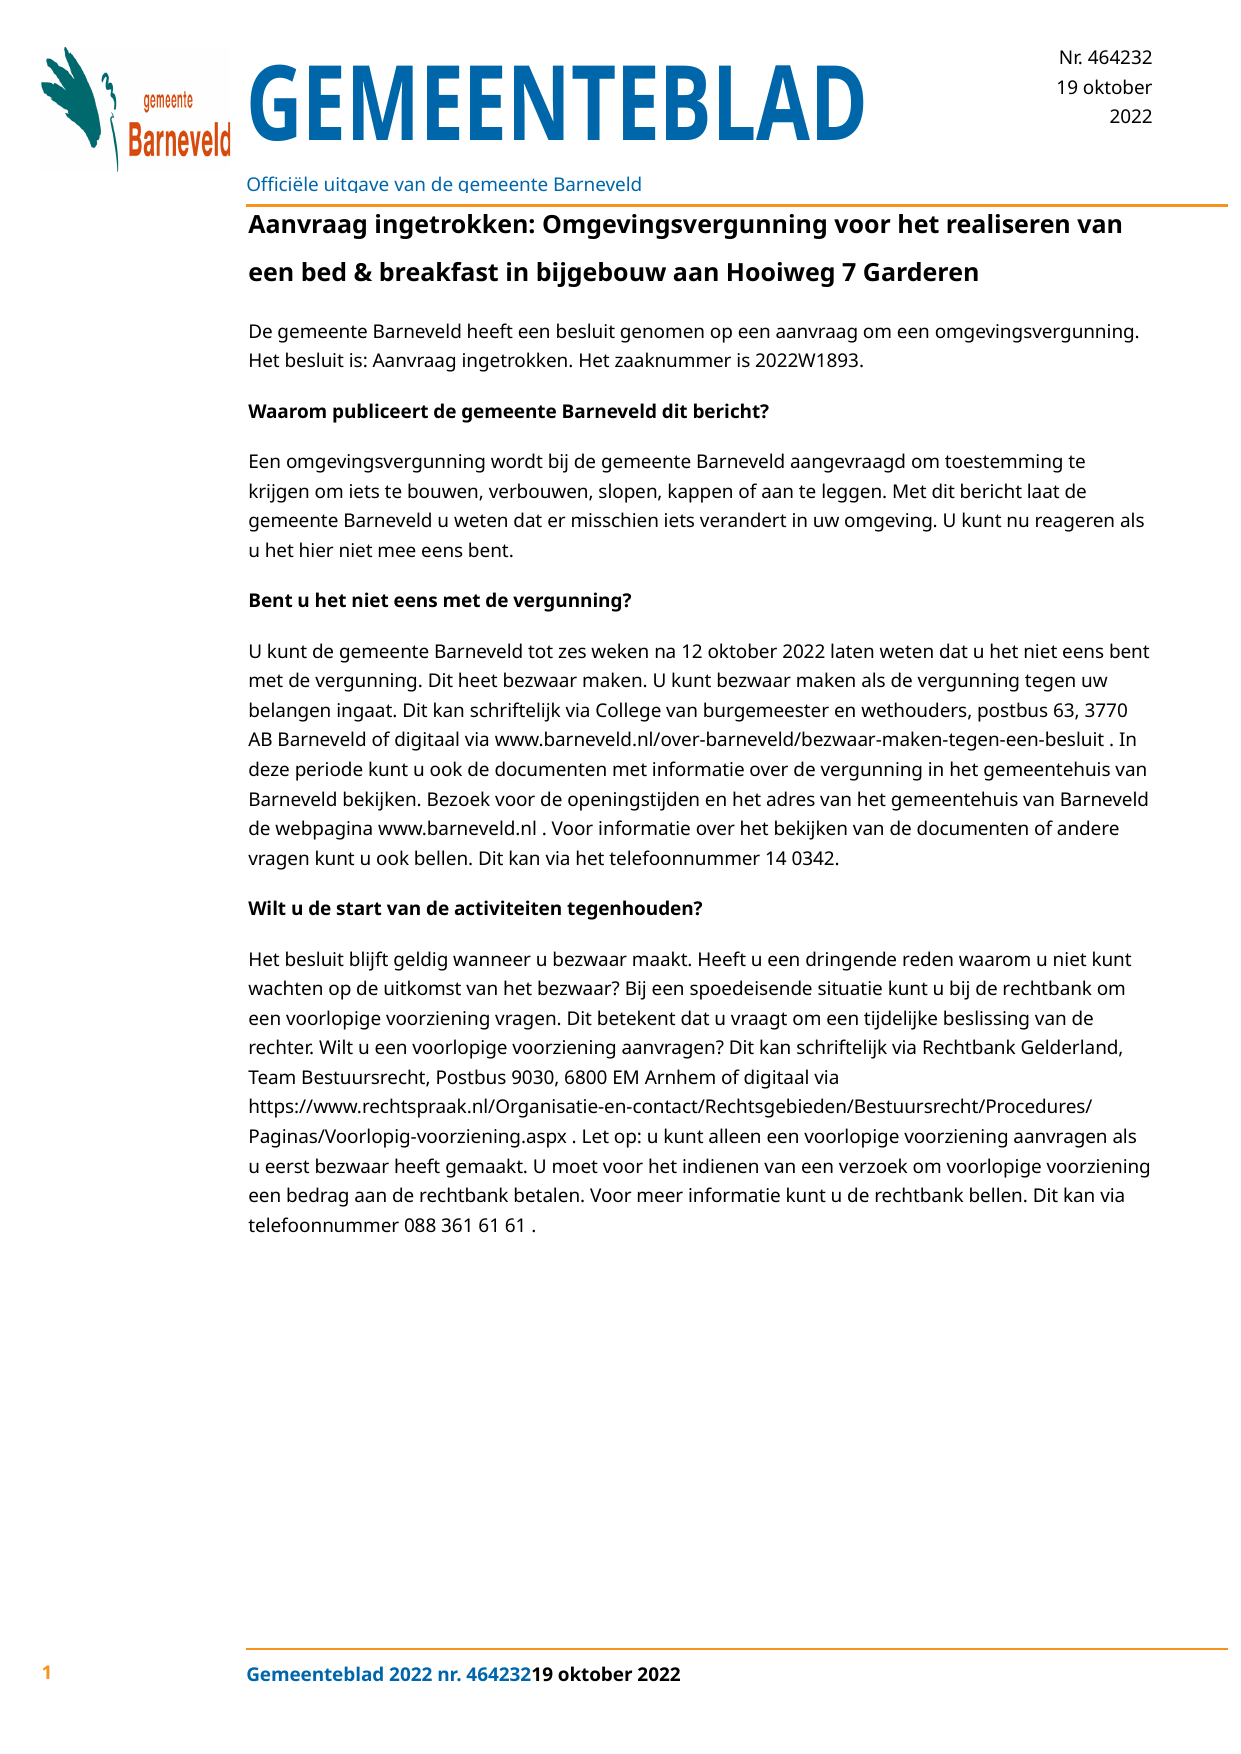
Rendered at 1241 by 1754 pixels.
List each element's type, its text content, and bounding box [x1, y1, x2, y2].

text Wilt u de start van de activiteiten tegenhouden? [248, 895, 1152, 921]
text Aanvraag ingetrokken: Omgevingsvergunning voor het realiseren van een bed & breakfast in bijgebouw aan Hooiweg 7 Garderen [248, 207, 1152, 288]
text De gemeente Barneveld heeft een besluit genomen op een aanvraag om een omgevingsvergunning. Het besluit is: Aanvraag ingetrokken. Het zaaknummer is 2022W1893. [248, 318, 1152, 373]
text U kunt de gemeente Barneveld tot zes weken na 12 oktober 2022 laten weten dat u het niet eens bent met de vergunning. Dit heet bezwaar maken. U kunt bezwaar maken als de vergunning tegen uw belangen ingaat. Dit kan schriftelijk via College van burgemeester en wethouders, postbus 63, 3770 AB Barneveld of digitaal via www.barneveld.nl/over-barneveld/bezwaar-maken-tegen-een-besluit . In deze periode kunt u ook de documenten met informatie over de vergunning in het gemeentehuis van Barneveld bekijken. Bezoek voor de openingstijden en het adres van het gemeentehuis van Barneveld de webpagina www.barneveld.nl . Voor informatie over het bekijken van de documenten of andere vragen kunt u ook bellen. Dit kan via het telefoonnummer 14 0342. [248, 638, 1152, 871]
picture [41, 47, 231, 172]
text Het besluit blijft geldig wanneer u bezwaar maakt. Heeft u een dringende reden waarom u niet kunt wachten op de uitkomst van het bezwaar? Bij een spoedeisende situatie kunt u bij de rechtbank om een voorlopige voorziening vragen. Dit betekent dat u vraagt om een tijdelijke beslissing van de rechter. Wilt u een voorlopige voorziening aanvragen? Dit kan schriftelijk via Rechtbank Gelderland, Team Bestuursrecht, Postbus 9030, 6800 EM Arnhem of digitaal via https://www.rechtspraak.nl/Organisatie-en-contact/Rechtsgebieden/Bestuursrecht/Procedures/Paginas/Voorlopig-voorziening.aspx . Let op: u kunt alleen een voorlopige voorziening aanvragen als u eerst bezwaar heeft gemaakt. U moet voor het indienen van een verzoek om voorlopige voorziening een bedrag aan de rechtbank betalen. Voor meer informatie kunt u de rechtbank bellen. Dit kan via telefoonnummer 088 361 61 61 . [248, 946, 1152, 1238]
text Bent u het niet eens met de vergunning? [248, 587, 1152, 613]
text Een omgevingsvergunning wordt bij de gemeente Barneveld aangevraagd om toestemming te krijgen om iets te bouwen, verbouwen, slopen, kappen of aan te leggen. Met dit bericht laat de gemeente Barneveld u weten dat er misschien iets verandert in uw omgeving. U kunt nu reageren als u het hier niet mee eens bent. [248, 448, 1152, 563]
text Waarom publiceert de gemeente Barneveld dit bericht? [248, 398, 1152, 424]
